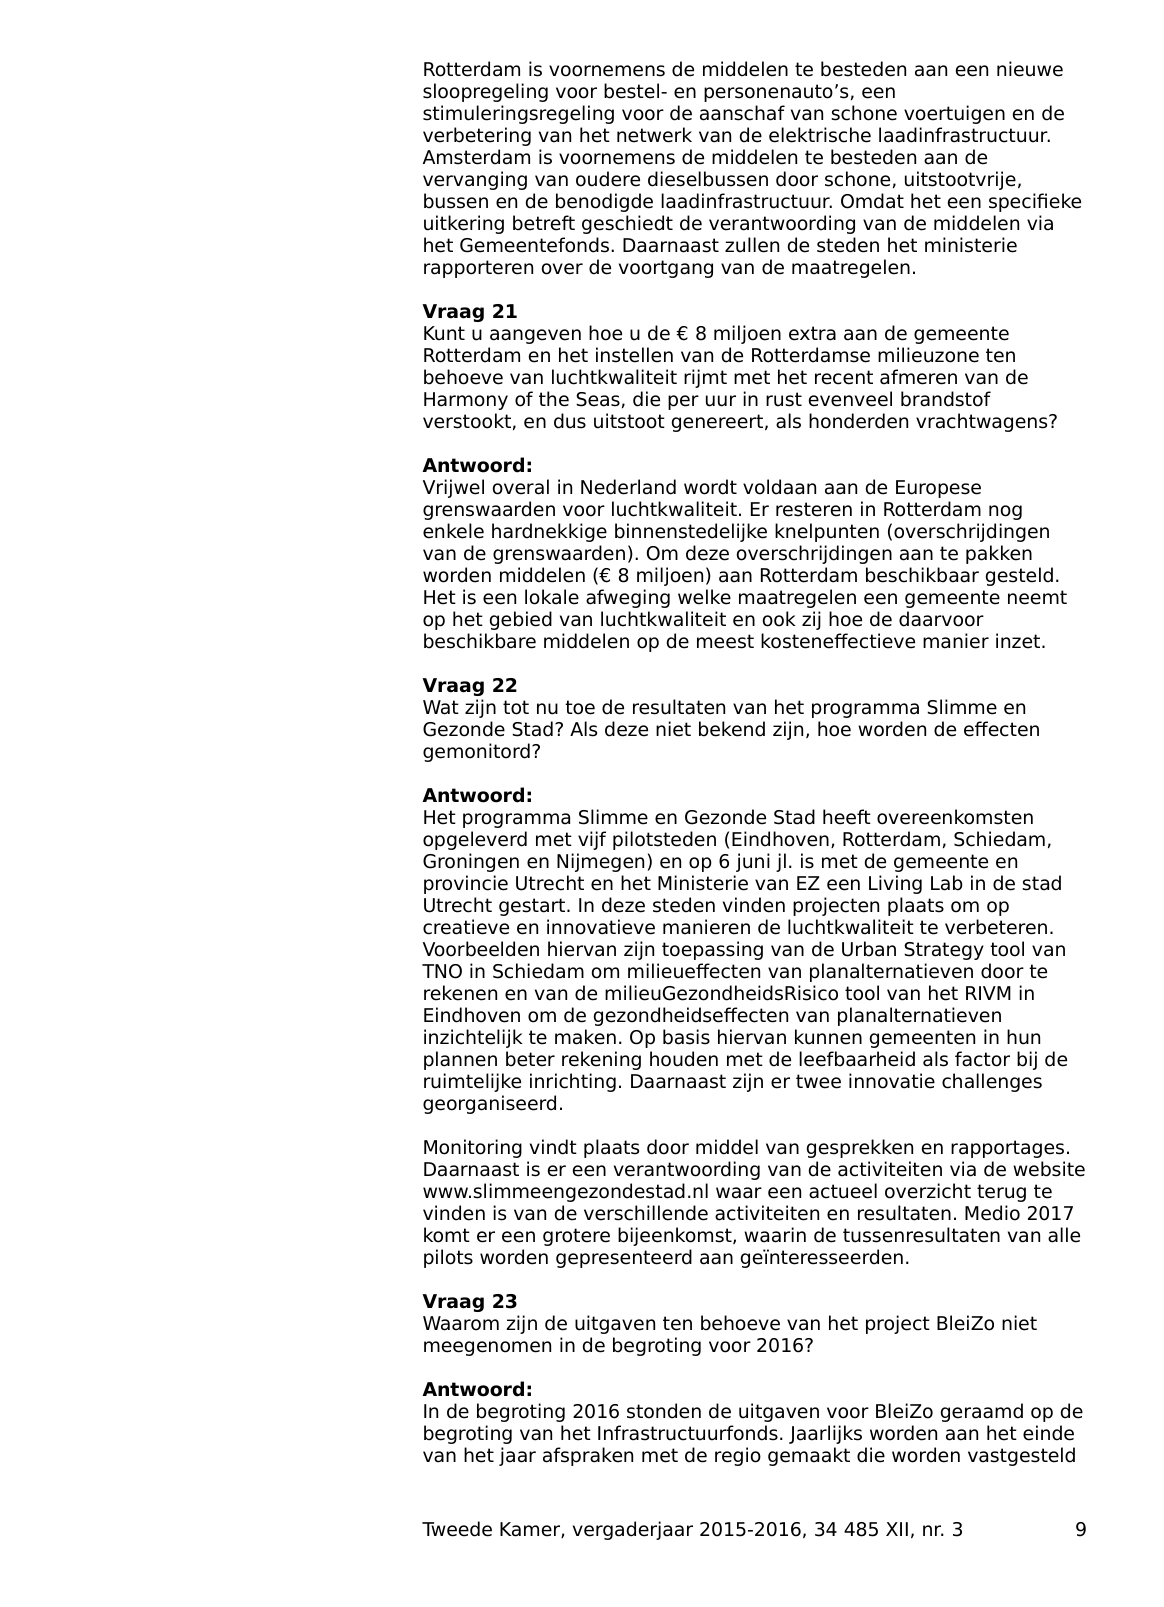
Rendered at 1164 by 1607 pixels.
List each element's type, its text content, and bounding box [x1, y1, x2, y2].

text Antwoord: [422, 455, 1087, 477]
text Antwoord: [422, 785, 1087, 807]
text Rotterdam is voornemens de middelen te besteden aan een nieuwe sloopregeling voor bestel- en personenauto’s, een stimuleringsregeling voor de aanschaf van schone voertuigen en de verbetering van het netwerk van de elektrische laadinfrastructuur. Amsterdam is voornemens de middelen te besteden aan de vervanging van oudere dieselbussen door schone, uitstootvrije, bussen en de benodigde laadinfrastructuur. Omdat het een specifieke uitkering betreft geschiedt de verantwoording van de middelen via het Gemeentefonds. Daarnaast zullen de steden het ministerie rapporteren over de voortgang van de maatregelen. [422, 59, 1087, 279]
text Waarom zijn de uitgaven ten behoeve van het project BleiZo niet meegenomen in de begroting voor 2016? [422, 1313, 1087, 1357]
text Vraag 23 [422, 1291, 1087, 1313]
text In de begroting 2016 stonden de uitgaven voor BleiZo geraamd op de begroting van het Infrastructuurfonds. Jaarlijks worden aan het einde van het jaar afspraken met de regio gemaakt die worden vastgesteld [422, 1401, 1087, 1467]
text Monitoring vindt plaats door middel van gesprekken en rapportages. Daarnaast is er een verantwoording van de activiteiten via de website www.slimmeengezondestad.nl waar een actueel overzicht terug te vinden is van de verschillende activiteiten en resultaten. Medio 2017 komt er een grotere bijeenkomst, waarin de tussenresultaten van alle pilots worden gepresenteerd aan geïnteresseerden. [422, 1137, 1087, 1269]
text Het programma Slimme en Gezonde Stad heeft overeenkomsten opgeleverd met vijf pilotsteden (Eindhoven, Rotterdam, Schiedam, Groningen en Nijmegen) en op 6 juni jl. is met de gemeente en provincie Utrecht en het Ministerie van EZ een Living Lab in de stad Utrecht gestart. In deze steden vinden projecten plaats om op creatieve en innovatieve manieren de luchtkwaliteit te verbeteren. Voorbeelden hiervan zijn toepassing van de Urban Strategy tool van TNO in Schiedam om milieueffecten van planalternatieven door te rekenen en van de milieuGezondheidsRisico tool van het RIVM in Eindhoven om de gezondheidseffecten van planalternatieven inzichtelijk te maken. Op basis hiervan kunnen gemeenten in hun plannen beter rekening houden met de leefbaarheid als factor bij de ruimtelijke inrichting. Daarnaast zijn er twee innovatie challenges georganiseerd. [422, 807, 1087, 1115]
text Wat zijn tot nu toe de resultaten van het programma Slimme en Gezonde Stad? Als deze niet bekend zijn, hoe worden de effecten gemonitord? [422, 697, 1087, 763]
text Vraag 21 [422, 301, 1087, 323]
text Kunt u aangeven hoe u de € 8 miljoen extra aan de gemeente Rotterdam en het instellen van de Rotterdamse milieuzone ten behoeve van luchtkwaliteit rijmt met het recent afmeren van de Harmony of the Seas, die per uur in rust evenveel brandstof verstookt, en dus uitstoot genereert, als honderden vrachtwagens? [422, 323, 1087, 433]
text Vrijwel overal in Nederland wordt voldaan aan de Europese grenswaarden voor luchtkwaliteit. Er resteren in Rotterdam nog enkele hardnekkige binnenstedelijke knelpunten (overschrijdingen van de grenswaarden). Om deze overschrijdingen aan te pakken worden middelen (€ 8 miljoen) aan Rotterdam beschikbaar gesteld. Het is een lokale afweging welke maatregelen een gemeente neemt op het gebied van luchtkwaliteit en ook zij hoe de daarvoor beschikbare middelen op de meest kosteneffectieve manier inzet. [422, 477, 1087, 653]
text Antwoord: [422, 1379, 1087, 1401]
text Vraag 22 [422, 675, 1087, 697]
